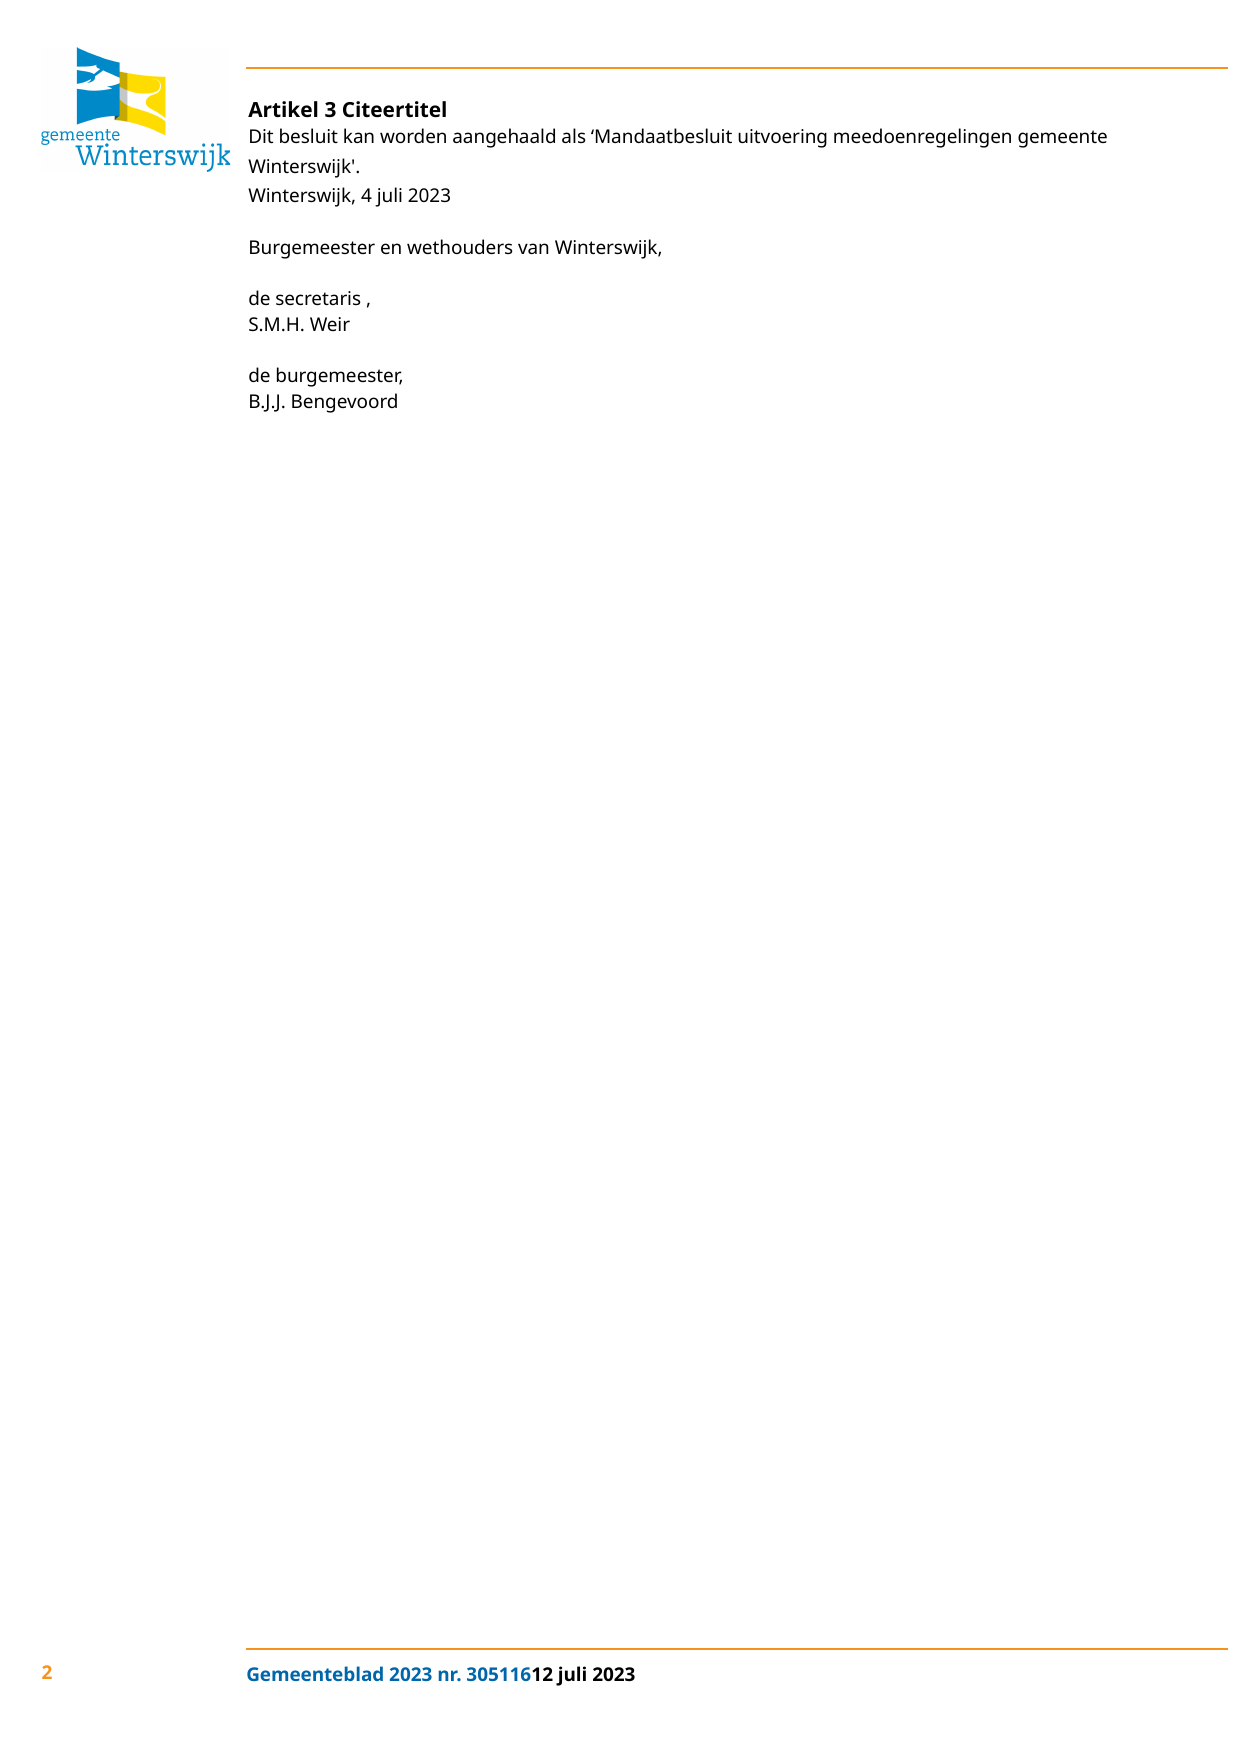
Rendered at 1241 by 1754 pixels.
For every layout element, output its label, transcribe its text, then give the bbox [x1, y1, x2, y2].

text S.M.H. Weir [248, 311, 1152, 337]
text Winterswijk, 4 juli 2023 [248, 182, 1152, 208]
picture [41, 47, 231, 172]
text Burgemeester en wethouders van Winterswijk, [248, 234, 1152, 259]
picture [225, 153, 231, 162]
text de burgemeester, [248, 362, 1152, 388]
text B.J.J. Bengevoord [248, 388, 1152, 414]
text Dit besluit kan worden aangehaald als ‘Mandaatbesluit uitvoering meedoenregelingen gemeente Winterswijk'. [248, 123, 1152, 178]
text Artikel 3 Citeertitel [248, 95, 1152, 123]
text de secretaris , [248, 285, 1152, 311]
